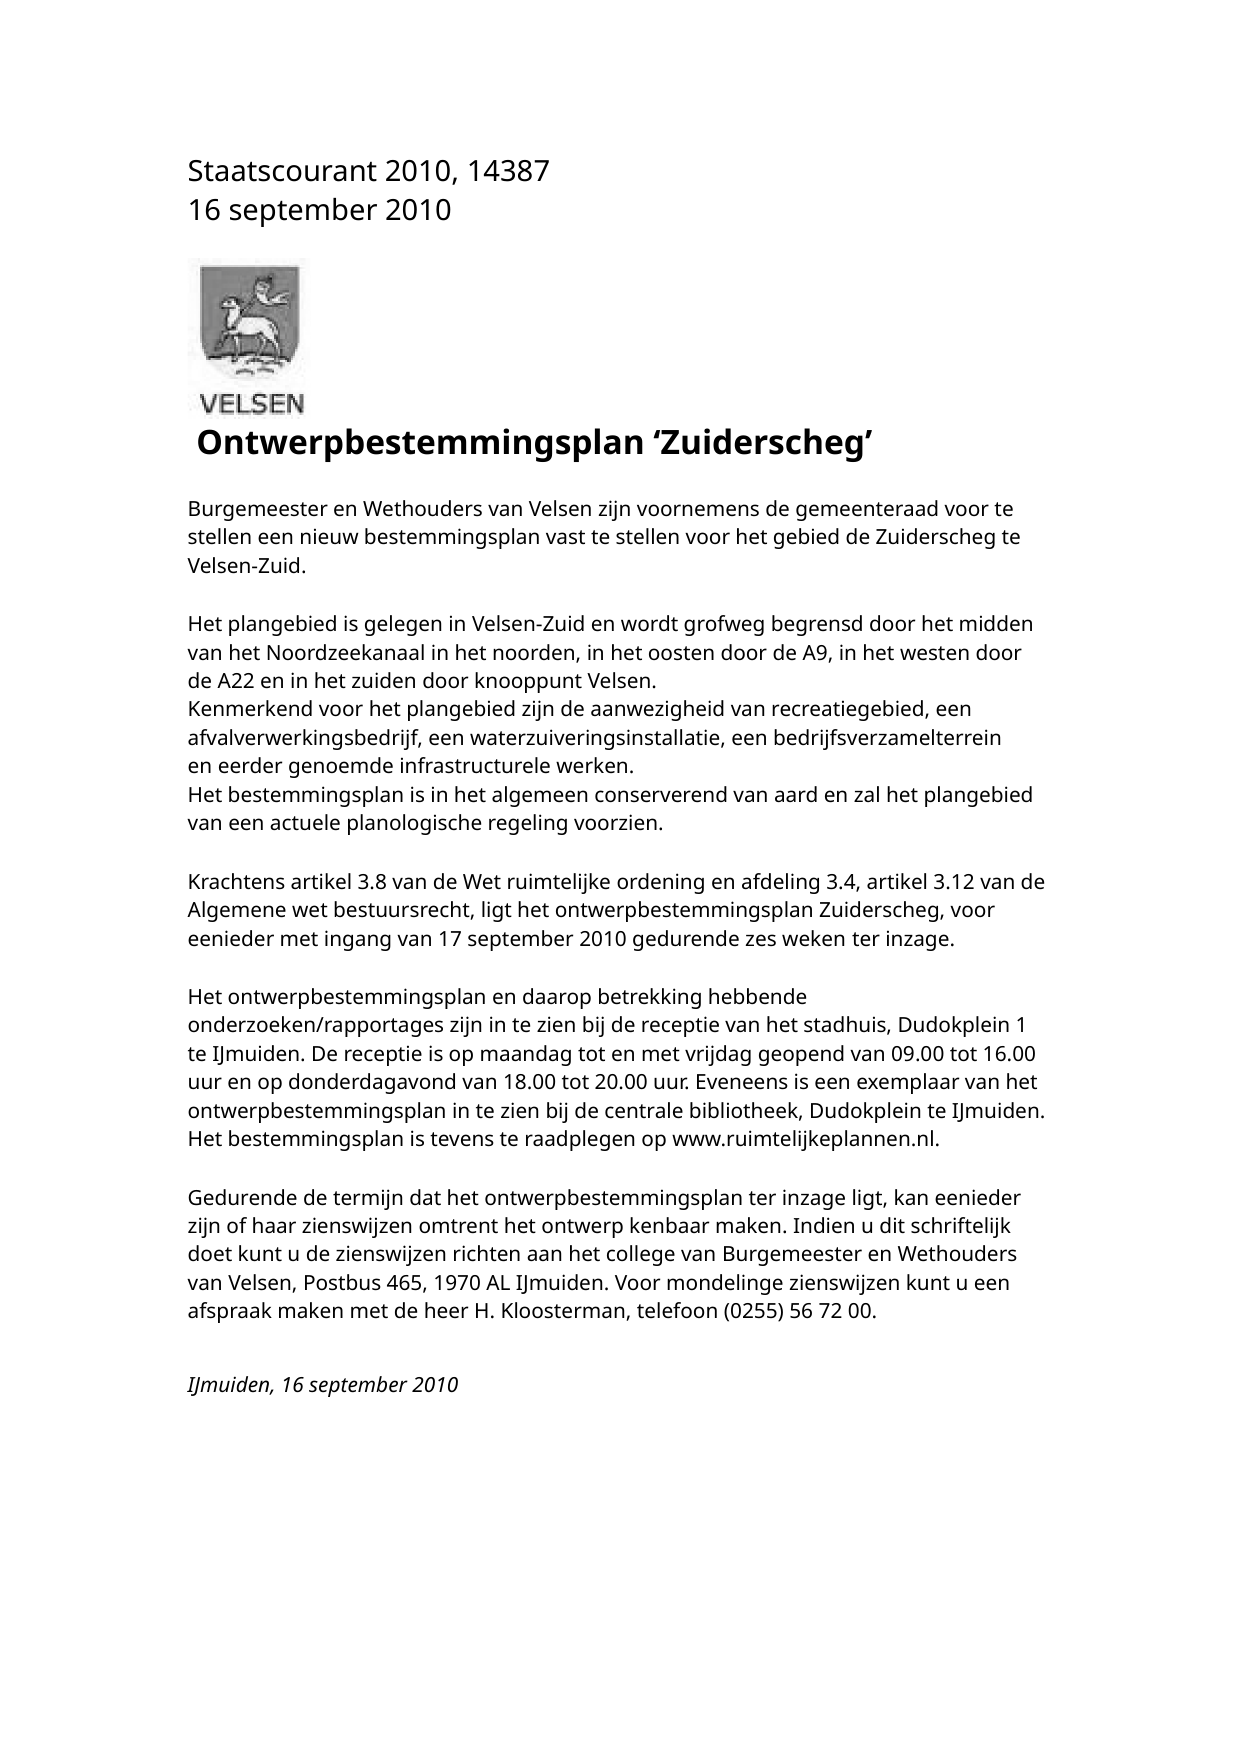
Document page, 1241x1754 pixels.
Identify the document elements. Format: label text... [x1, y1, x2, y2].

text Kenmerkend voor het plangebied zijn de aanwezigheid van recreatiegebied, een afvalverwerkingsbedrijf, een waterzuiveringsinstallatie, een bedrijfsverzamelterrein en eerder genoemde infrastructurele werken. [187, 694, 1053, 780]
text IJmuiden, 16 september 2010 [187, 1370, 1053, 1398]
text Het bestemmingsplan is tevens te raadplegen op www.ruimtelijkeplannen.nl. [187, 1124, 1053, 1153]
text Gedurende de termijn dat het ontwerpbestemmingsplan ter inzage ligt, kan eenieder zijn of haar zienswijzen omtrent het ontwerp kenbaar maken. Indien u dit schriftelijk doet kunt u de zienswijzen richten aan het college van Burgemeester en Wethouders van Velsen, Postbus 465, 1970 AL IJmuiden. Voor mondelinge zienswijzen kunt u een afspraak maken met de heer H. Kloosterman, telefoon (0255) 56 72 00. [187, 1183, 1053, 1325]
text Het ontwerpbestemmingsplan en daarop betrekking hebbende onderzoeken/rapportages zijn in te zien bij de receptie van het stadhuis, Dudokplein 1 te IJmuiden. De receptie is op maandag tot en met vrijdag geopend van 09.00 tot 16.00 uur en op donderdagavond van 18.00 tot 20.00 uur. Eveneens is een exemplaar van het ontwerpbestemmingsplan in te zien bij de centrale bibliotheek, Dudokplein te IJmuiden. [187, 982, 1053, 1124]
subtitle Ontwerpbestemmingsplan ‘Zuiderscheg’ [187, 271, 1053, 464]
text Burgemeester en Wethouders van Velsen zijn voornemens de gemeenteraad voor te stellen een nieuw bestemmingsplan vast te stellen voor het gebied de Zuiderscheg te Velsen-Zuid. [187, 494, 1053, 579]
text Staatscourant 2010, 14387 [187, 150, 1053, 190]
text Het bestemmingsplan is in het algemeen conserverend van aard en zal het plangebied van een actuele planologische regeling voorzien. [187, 780, 1053, 837]
text Het plangebied is gelegen in Velsen-Zuid en wordt grofweg begrensd door het midden van het Noordzeekanaal in het noorden, in het oosten door de A9, in het westen door de A22 en in het zuiden door knooppunt Velsen. [187, 609, 1053, 694]
picture [187, 258, 312, 419]
text 16 september 2010 [187, 190, 1053, 229]
text Krachtens artikel 3.8 van de Wet ruimtelijke ordening en afdeling 3.4, artikel 3.12 van de Algemene wet bestuursrecht, ligt het ontwerpbestemmingsplan Zuiderscheg, voor eenieder met ingang van 17 september 2010 gedurende zes weken ter inzage. [187, 867, 1053, 952]
